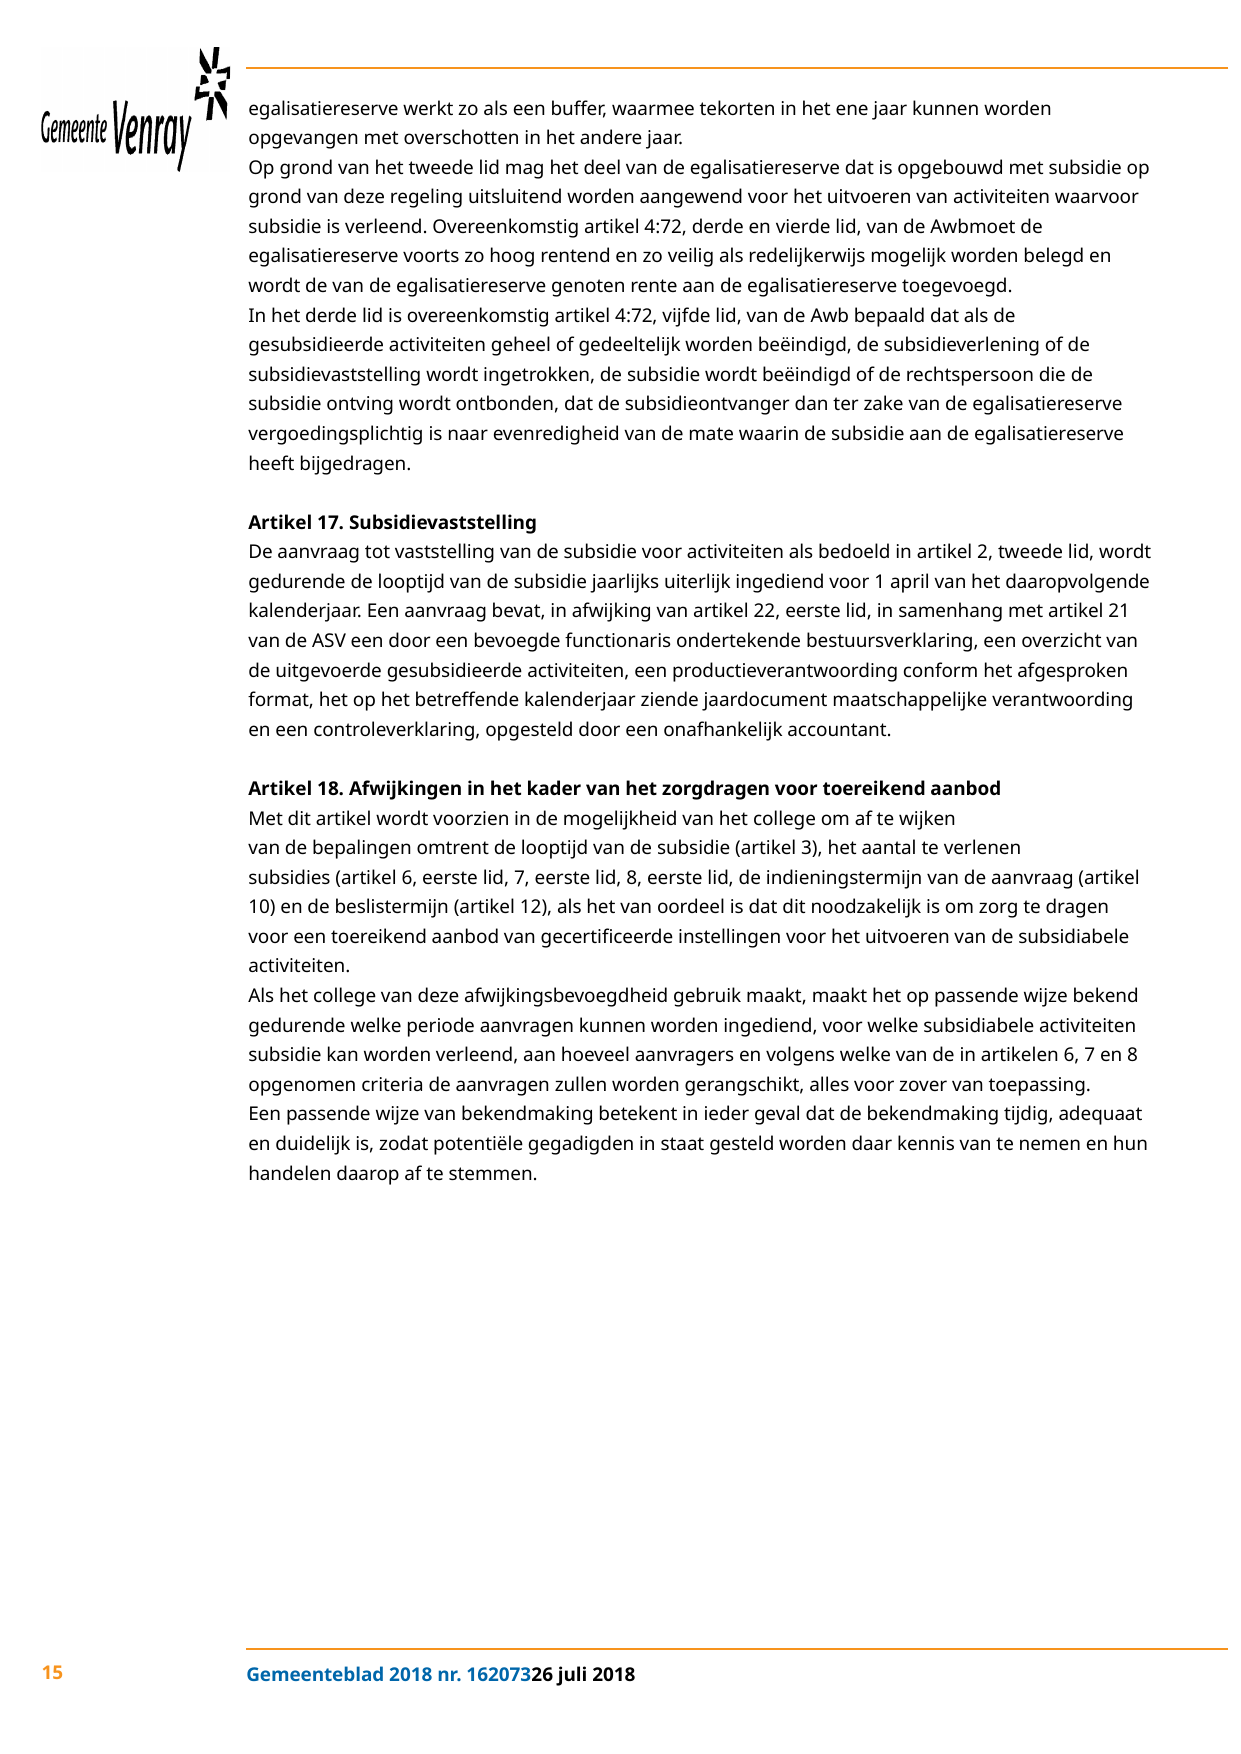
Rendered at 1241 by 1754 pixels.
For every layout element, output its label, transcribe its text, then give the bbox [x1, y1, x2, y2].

text egalisatiereserve werkt zo als een buffer, waarmee tekorten in het ene jaar kunnen worden opgevangen met overschotten in het andere jaar. [248, 95, 1152, 150]
text Op grond van het tweede lid mag het deel van de egalisatiereserve dat is opgebouwd met subsidie op grond van deze regeling uitsluitend worden aangewend voor het uitvoeren van activiteiten waarvoor subsidie is verleend. Overeenkomstig artikel 4:72, derde en vierde lid, van de Awbmoet de egalisatiereserve voorts zo hoog rentend en zo veilig als redelijkerwijs mogelijk worden belegd en wordt de van de egalisatiereserve genoten rente aan de egalisatiereserve toegevoegd. [248, 154, 1152, 298]
text Met dit artikel wordt voorzien in de mogelijkheid van het college om af te wijken [248, 805, 1152, 831]
text Een passende wijze van bekendmaking betekent in ieder geval dat de bekendmaking tijdig, adequaat en duidelijk is, zodat potentiële gegadigden in staat gesteld worden daar kennis van te nemen en hun handelen daarop af te stemmen. [248, 1101, 1152, 1186]
text Als het college van deze afwijkingsbevoegdheid gebruik maakt, maakt het op passende wijze bekend gedurende welke periode aanvragen kunnen worden ingediend, voor welke subsidiabele activiteiten subsidie kan worden verleend, aan hoeveel aanvragers en volgens welke van de in artikelen 6, 7 en 8 opgenomen criteria de aanvragen zullen worden gerangschikt, alles voor zover van toepassing. [248, 982, 1152, 1097]
text gesubsidieerde activiteiten geheel of gedeeltelijk worden beëindigd, de subsidieverlening of de subsidievaststelling wordt ingetrokken, de subsidie wordt beëindigd of de rechtspersoon die de subsidie ontving wordt ontbonden, dat de subsidieontvanger dan ter zake van de egalisatiereserve vergoedingsplichtig is naar evenredigheid van de mate waarin de subsidie aan de egalisatiereserve [248, 331, 1152, 446]
text De aanvraag tot vaststelling van de subsidie voor activiteiten als bedoeld in artikel 2, tweede lid, wordt gedurende de looptijd van de subsidie jaarlijks uiterlijk ingediend voor 1 april van het daaropvolgende kalenderjaar. Een aanvraag bevat, in afwijking van artikel 22, eerste lid, in samenhang met artikel 21 van de ASV een door een bevoegde functionaris ondertekende bestuursverklaring, een overzicht van de uitgevoerde gesubsidieerde activiteiten, een productieverantwoording conform het afgesproken format, het op het betreffende kalenderjaar ziende jaardocument maatschappelijke verantwoording en een controleverklaring, opgesteld door een onafhankelijk accountant. [248, 538, 1152, 742]
text Artikel 17. Subsidievaststelling [248, 509, 1152, 535]
text subsidies (artikel 6, eerste lid, 7, eerste lid, 8, eerste lid, de indieningstermijn van de aanvraag (artikel 10) en de beslistermijn (artikel 12), als het van oordeel is dat dit noodzakelijk is om zorg te dragen voor een toereikend aanbod van gecertificeerde instellingen voor het uitvoeren van de subsidiabele activiteiten. [248, 864, 1152, 978]
picture [41, 47, 231, 172]
text Artikel 18. Afwijkingen in het kader van het zorgdragen voor toereikend aanbod [248, 775, 1152, 801]
text van de bepalingen omtrent de looptijd van de subsidie (artikel 3), het aantal te verlenen [248, 834, 1152, 860]
text heeft bijgedragen. [248, 450, 1152, 476]
text In het derde lid is overeenkomstig artikel 4:72, vijfde lid, van de Awb bepaald dat als de [248, 302, 1152, 328]
